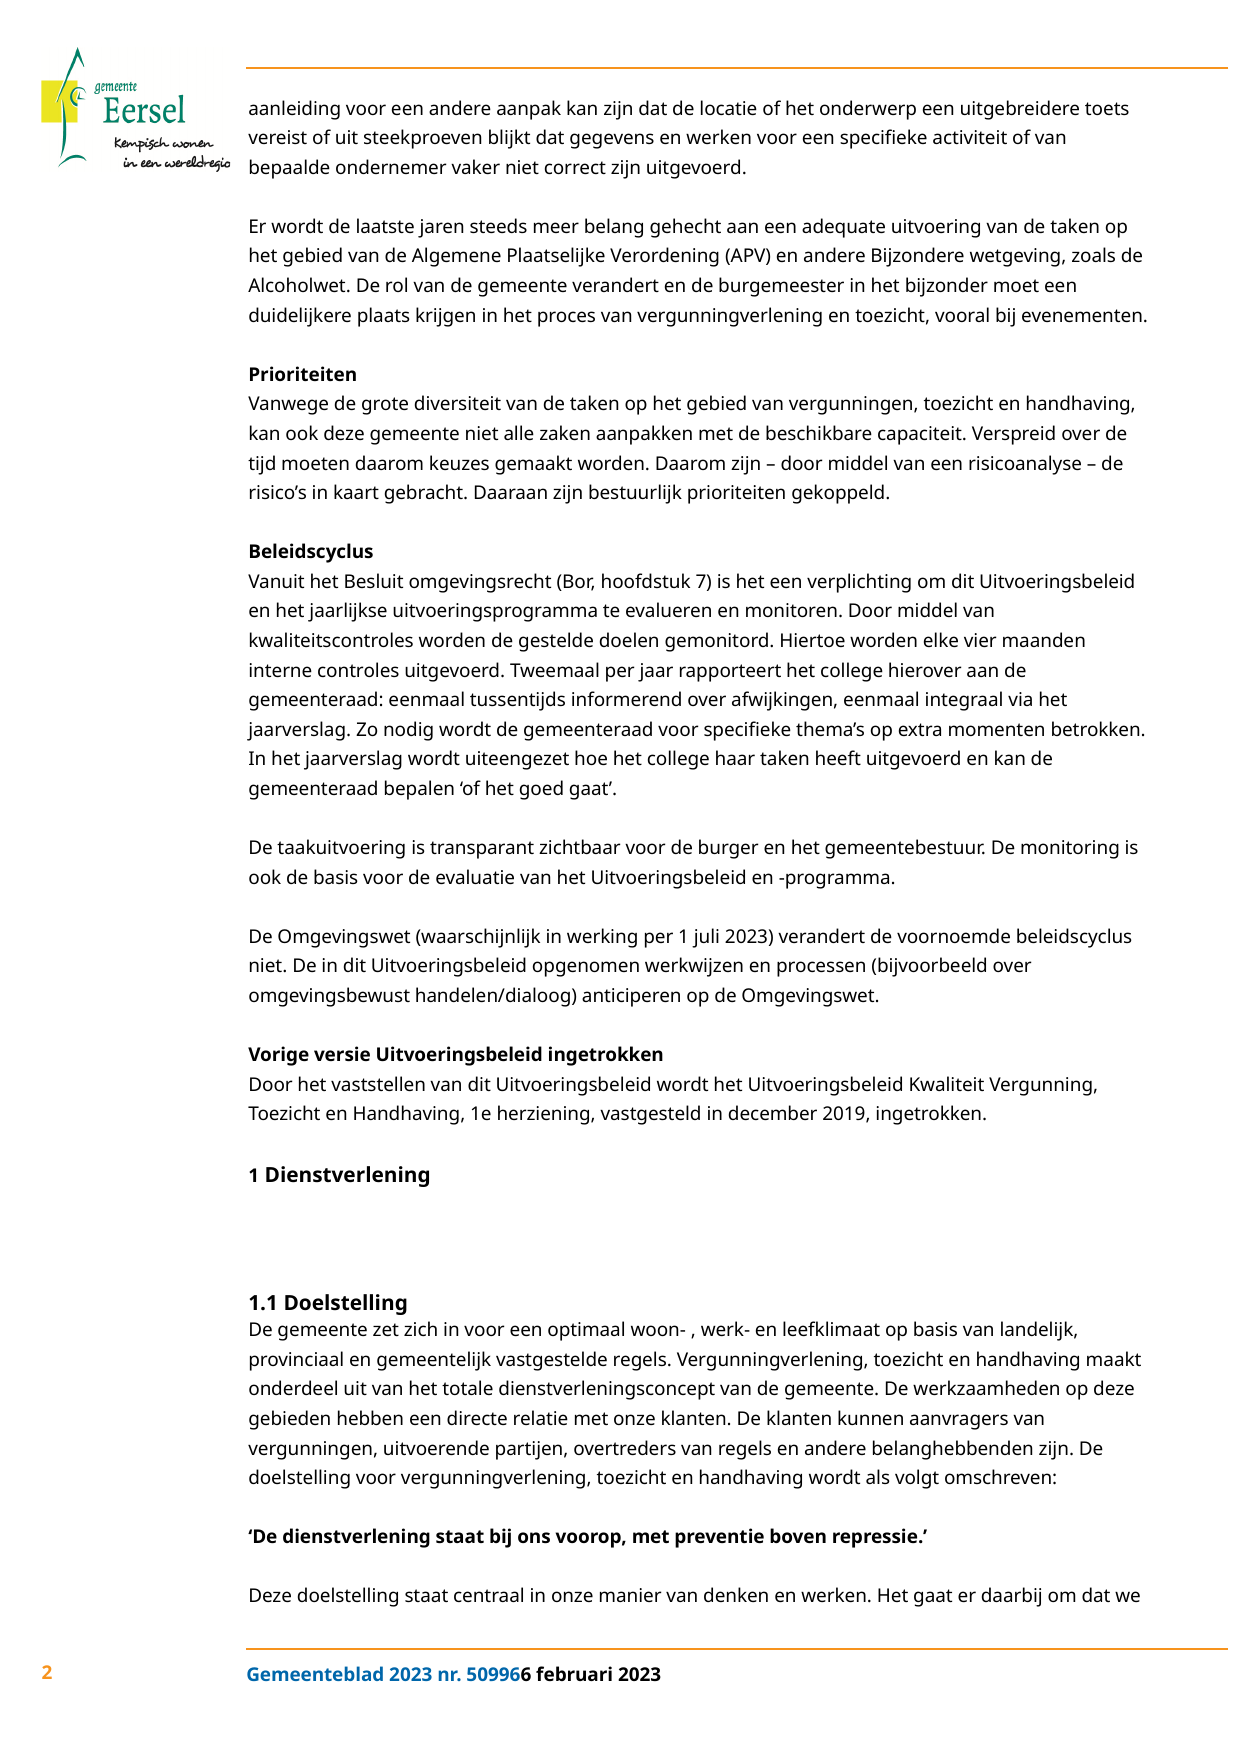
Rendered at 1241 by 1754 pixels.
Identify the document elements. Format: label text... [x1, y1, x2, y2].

text Door het vaststellen van dit Uitvoeringsbeleid wordt het Uitvoeringsbeleid Kwaliteit Vergunning, Toezicht en Handhaving, 1e herziening, vastgesteld in december 2019, ingetrokken. [248, 1071, 1152, 1126]
text Vorige versie Uitvoeringsbeleid ingetrokken [248, 1041, 1152, 1067]
text Beleidscyclus [248, 538, 1152, 564]
text ‘De dienstverlening staat bij ons voorop, met preventie boven repressie.’ [248, 1523, 1152, 1549]
text Vanuit het Besluit omgevingsrecht (Bor, hoofdstuk 7) is het een verplichting om dit Uitvoeringsbeleid en het jaarlijkse uitvoeringsprogramma te evalueren en monitoren. Door middel van kwaliteitscontroles worden de gestelde doelen gemonitord. Hiertoe worden elke vier maanden interne controles uitgevoerd. Tweemaal per jaar rapporteert het college hierover aan de gemeenteraad: eenmaal tussentijds informerend over afwijkingen, eenmaal integraal via het jaarverslag. Zo nodig wordt de gemeenteraad voor specifieke thema’s op extra momenten betrokken. In het jaarverslag wordt uiteengezet hoe het college haar taken heeft uitgevoerd en kan de gemeenteraad bepalen ‘of het goed gaat’. [248, 568, 1152, 801]
text Deze doelstelling staat centraal in onze manier van denken en werken. Het gaat er daarbij om dat we [248, 1583, 1152, 1608]
text Er wordt de laatste jaren steeds meer belang gehecht aan een adequate uitvoering van de taken op het gebied van de Algemene Plaatselijke Verordening (APV) en andere Bijzondere wetgeving, zoals de Alcoholwet. De rol van de gemeente verandert en de burgemeester in het bijzonder moet een duidelijkere plaats krijgen in het proces van vergunningverlening en toezicht, vooral bij evenementen. [248, 213, 1152, 328]
text 1 Dienstverlening [248, 1160, 1152, 1188]
text De gemeente zet zich in voor een optimaal woon- , werk- en leefklimaat op basis van landelijk, provinciaal en gemeentelijk vastgestelde regels. Vergunningverlening, toezicht en handhaving maakt onderdeel uit van het totale dienstverleningsconcept van de gemeente. De werkzaamheden op deze gebieden hebben een directe relatie met onze klanten. De klanten kunnen aanvragers van vergunningen, uitvoerende partijen, overtreders van regels en andere belanghebbenden zijn. De doelstelling voor vergunningverlening, toezicht en handhaving wordt als volgt omschreven: [248, 1316, 1152, 1490]
picture [41, 47, 231, 172]
text 1.1 Doelstelling [248, 1288, 1152, 1316]
text Vanwege de grote diversiteit van de taken op het gebied van vergunningen, toezicht en handhaving, kan ook deze gemeente niet alle zaken aanpakken met de beschikbare capaciteit. Verspreid over de tijd moeten daarom keuzes gemaakt worden. Daarom zijn – door middel van een risicoanalyse – de risico’s in kaart gebracht. Daaraan zijn bestuurlijk prioriteiten gekoppeld. [248, 391, 1152, 505]
text aanleiding voor een andere aanpak kan zijn dat de locatie of het onderwerp een uitgebreidere toets vereist of uit steekproeven blijkt dat gegevens en werken voor een specifieke activiteit of van bepaalde ondernemer vaker niet correct zijn uitgevoerd. [248, 95, 1152, 180]
text De taakuitvoering is transparant zichtbaar voor de burger en het gemeentebestuur. De monitoring is ook de basis voor de evaluatie van het Uitvoeringsbeleid en -programma. [248, 834, 1152, 890]
text Prioriteiten [248, 361, 1152, 387]
text De Omgevingswet (waarschijnlijk in werking per 1 juli 2023) verandert de voornoemde beleidscyclus niet. De in dit Uitvoeringsbeleid opgenomen werkwijzen en processen (bijvoorbeeld over omgevingsbewust handelen/dialoog) anticiperen op de Omgevingswet. [248, 923, 1152, 1008]
